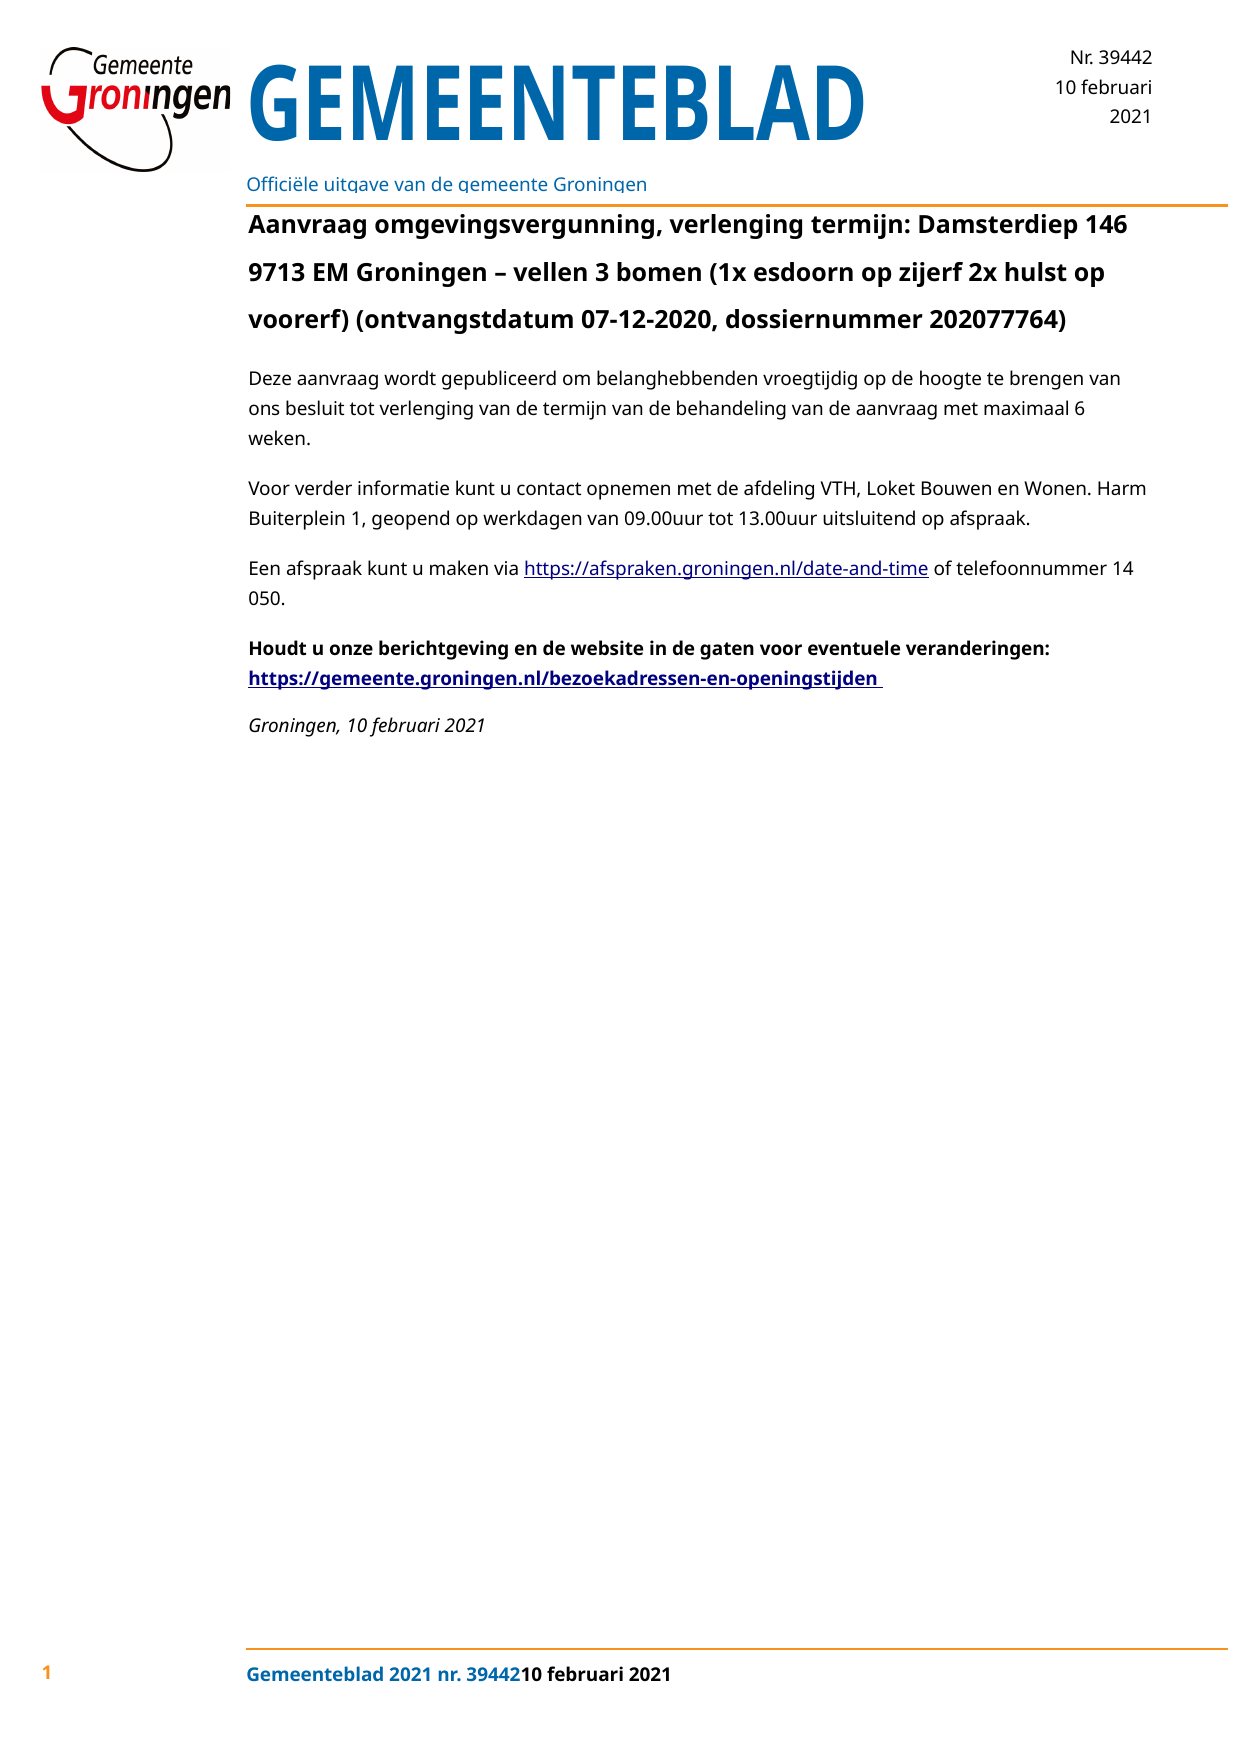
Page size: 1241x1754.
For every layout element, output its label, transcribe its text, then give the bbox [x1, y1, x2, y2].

text Groningen, 10 februari 2021 [248, 712, 1152, 738]
text Voor verder informatie kunt u contact opnemen met de afdeling VTH, Loket Bouwen en Wonen. Harm Buiterplein 1, geopend op werkdagen van 09.00uur tot 13.00uur uitsluitend op afspraak. [248, 475, 1152, 530]
text Houdt u onze berichtgeving en de website in de gaten voor eventuele veranderingen: https://gemeente.groningen.nl/bezoekadressen-en-openingstijden [248, 635, 1152, 690]
picture [41, 47, 231, 172]
text Aanvraag omgevingsvergunning, verlenging termijn: Damsterdiep 146 9713 EM Groningen – vellen 3 bomen (1x esdoorn op zijerf 2x hulst op voorerf) (ontvangstdatum 07-12-2020, dossiernummer 202077764) [248, 207, 1152, 336]
text Deze aanvraag wordt gepubliceerd om belanghebbenden vroegtijdig op de hoogte te brengen van ons besluit tot verlenging van de termijn van de behandeling van de aanvraag met maximaal 6 weken. [248, 366, 1152, 450]
text Een afspraak kunt u maken via https://afspraken.groningen.nl/date-and-time of telefoonnummer 14 050. [248, 555, 1152, 610]
